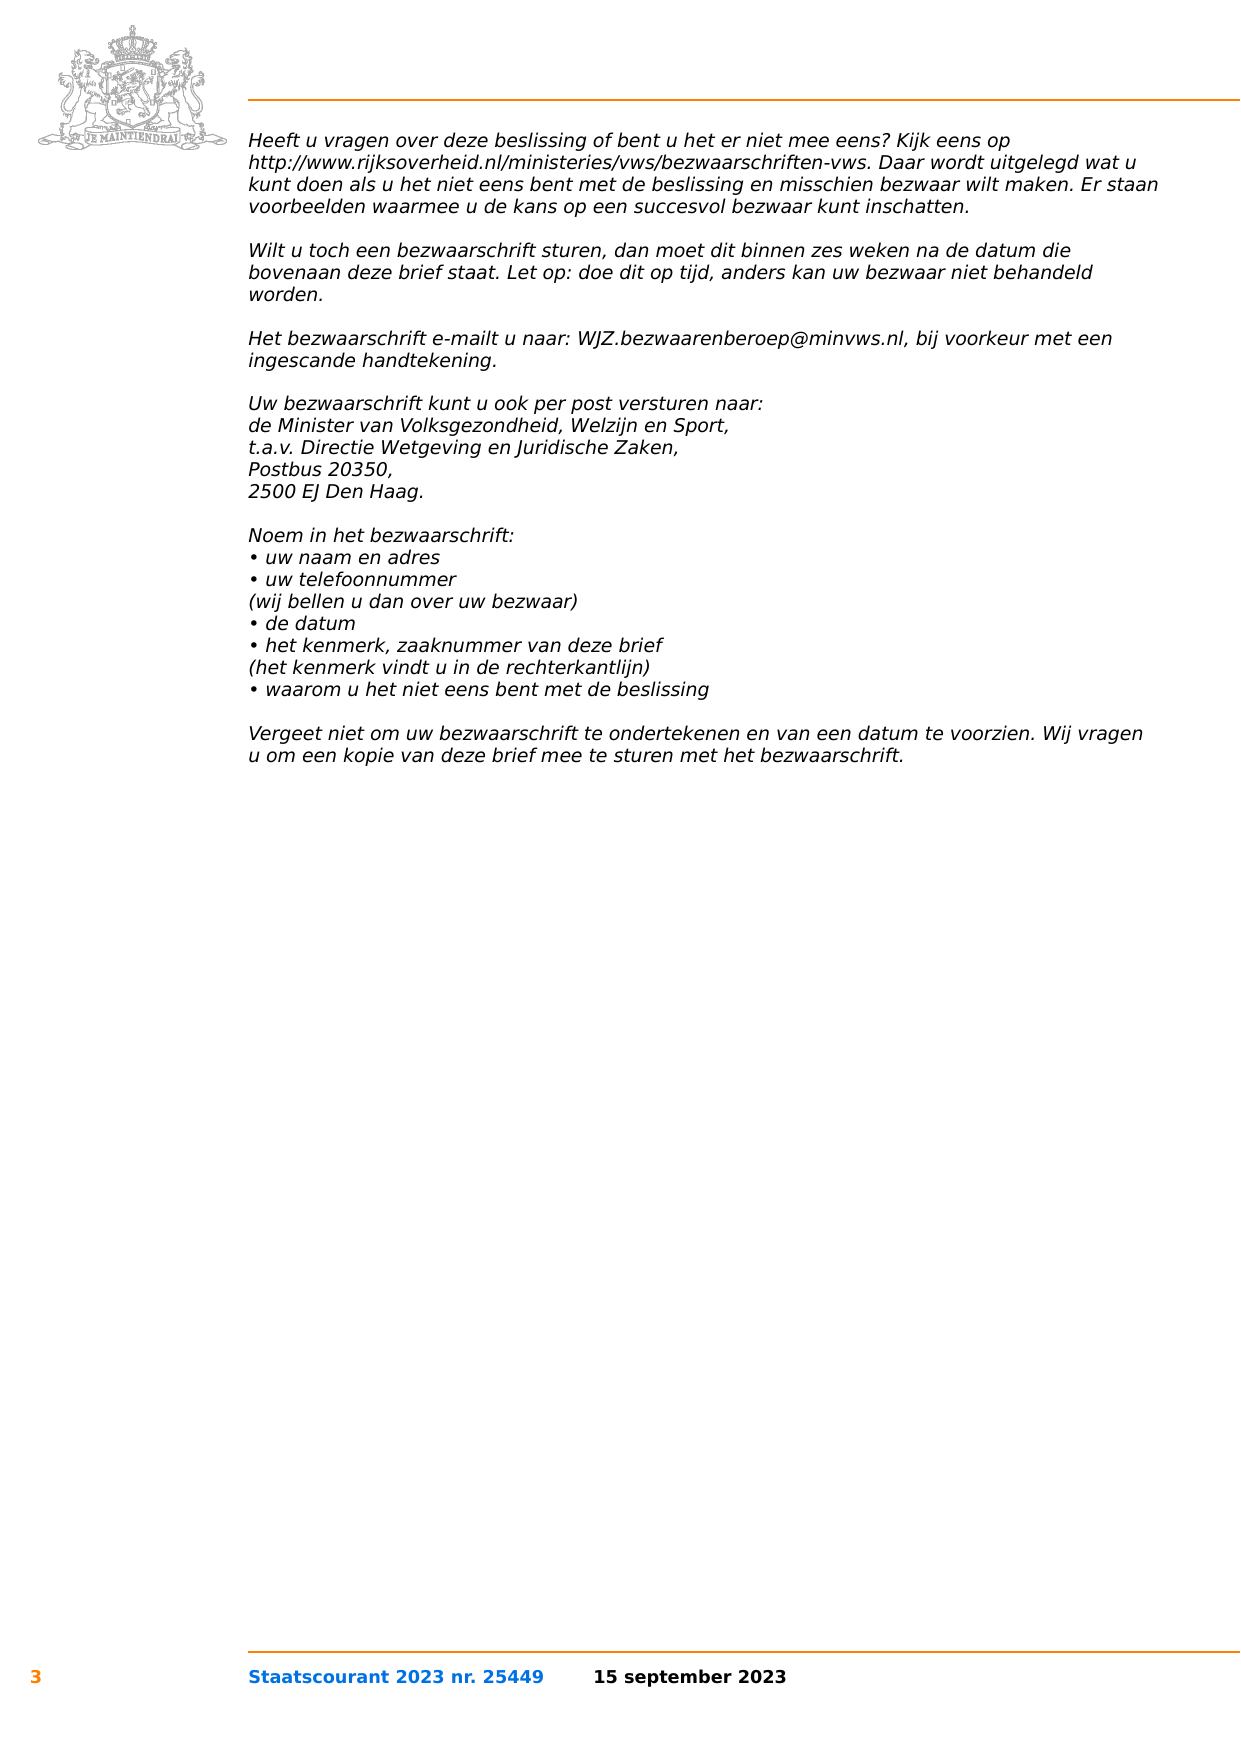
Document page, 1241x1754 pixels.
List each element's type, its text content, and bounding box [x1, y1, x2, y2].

text Postbus 20350, [248, 459, 1163, 481]
text • de datum [248, 613, 1163, 635]
text 2500 EJ Den Haag. [248, 481, 1163, 503]
text (het kenmerk vindt u in de rechterkantlijn) [248, 657, 1163, 679]
text Wilt u toch een bezwaarschrift sturen, dan moet dit binnen zes weken na de datum die bovenaan deze brief staat. Let op: doe dit op tijd, anders kan uw bezwaar niet behandeld worden. [248, 240, 1163, 306]
text de Minister van Volksgezondheid, Welzijn en Sport, [248, 415, 1163, 437]
text t.a.v. Directie Wetgeving en Juridische Zaken, [248, 437, 1163, 459]
text Het bezwaarschrift e-mailt u naar: WJZ.bezwaarenberoep@minvws.nl, bij voorkeur met een ingescande handtekening. [248, 327, 1163, 371]
text Heeft u vragen over deze beslissing of bent u het er niet mee eens? Kijk eens op http://www.rijksoverheid.nl/ministeries/vws/bezwaarschriften-vws. Daar wordt uitgelegd wat u kunt doen als u het niet eens bent met de beslissing en misschien bezwaar wilt maken. Er staan voorbeelden waarmee u de kans op een succesvol bezwaar kunt inschatten. [248, 130, 1163, 218]
picture [38, 25, 227, 150]
text • uw naam en adres [248, 547, 1163, 569]
text Noem in het bezwaarschrift: [248, 525, 1163, 547]
text • waarom u het niet eens bent met de beslissing [248, 679, 1163, 701]
text Vergeet niet om uw bezwaarschrift te ondertekenen en van een datum te voorzien. Wij vragen u om een kopie van deze brief mee te sturen met het bezwaarschrift. [248, 723, 1163, 767]
text (wij bellen u dan over uw bezwaar) [248, 591, 1163, 613]
text • uw telefoonnummer [248, 569, 1163, 591]
text • het kenmerk, zaaknummer van deze brief [248, 635, 1163, 657]
text Uw bezwaarschrift kunt u ook per post versturen naar: [248, 393, 1163, 415]
